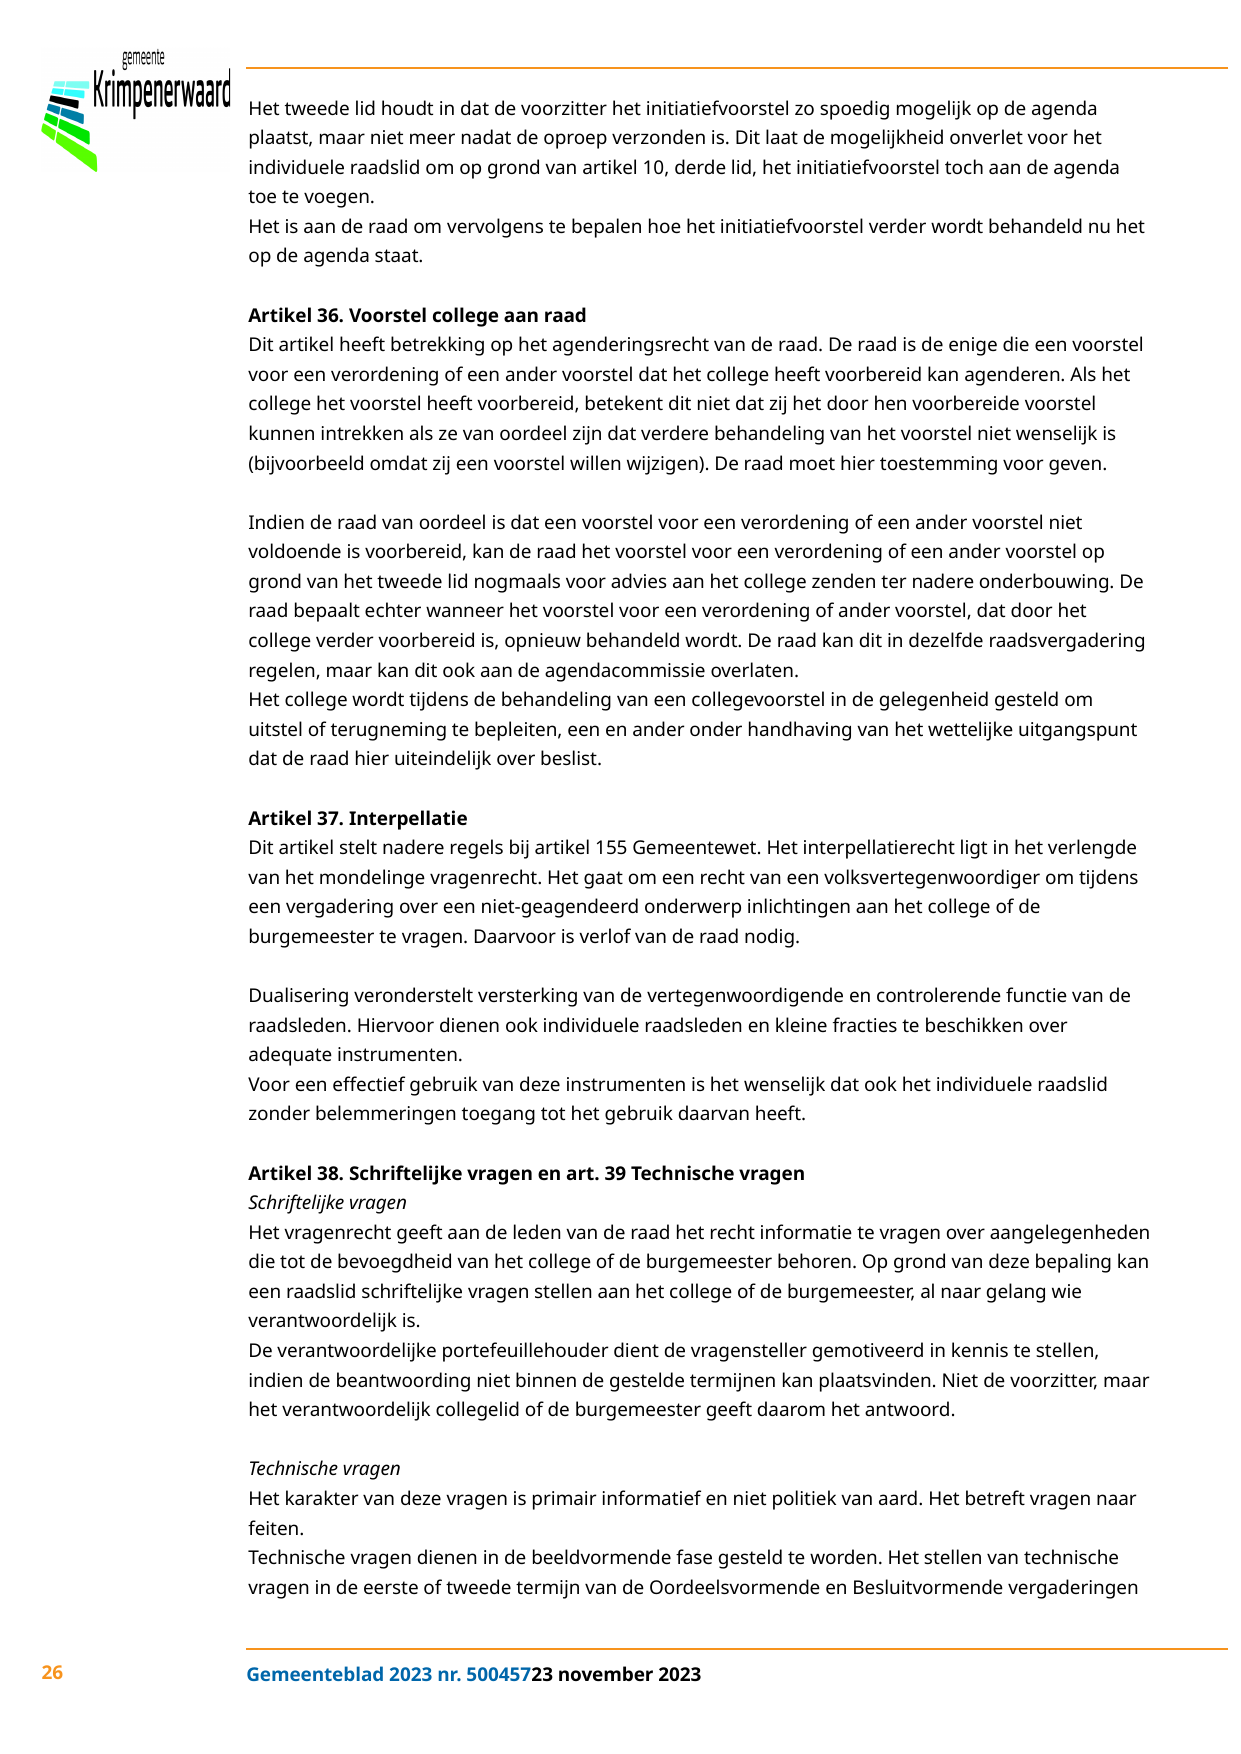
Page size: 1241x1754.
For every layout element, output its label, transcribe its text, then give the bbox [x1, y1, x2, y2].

text De verantwoordelijke portefeuillehouder dient de vragensteller gemotiveerd in kennis te stellen, indien de beantwoording niet binnen de gestelde termijnen kan plaatsvinden. Niet de voorzitter, maar het verantwoordelijk collegelid of de burgemeester geeft daarom het antwoord. [248, 1337, 1152, 1422]
text Voor een effectief gebruik van deze instrumenten is het wenselijk dat ook het individuele raadslid zonder belemmeringen toegang tot het gebruik daarvan heeft. [248, 1071, 1152, 1126]
text Het karakter van deze vragen is primair informatief en niet politiek van aard. Het betreft vragen naar feiten. [248, 1485, 1152, 1541]
text Schriftelijke vragen [248, 1189, 1152, 1215]
text Artikel 36. Voorstel college aan raad [248, 302, 1152, 328]
text Dit artikel stelt nadere regels bij artikel 155 Gemeentewet. Het interpellatierecht ligt in het verlengde van het mondelinge vragenrecht. Het gaat om een recht van een volksvertegenwoordiger om tijdens een vergadering over een niet-geagendeerd onderwerp inlichtingen aan het college of de burgemeester te vragen. Daarvoor is verlof van de raad nodig. [248, 834, 1152, 949]
picture [41, 47, 231, 172]
text Indien de raad van oordeel is dat een voorstel voor een verordening of een ander voorstel niet voldoende is voorbereid, kan de raad het voorstel voor een verordening of een ander voorstel op grond van het tweede lid nogmaals voor advies aan het college zenden ter nadere onderbouwing. De raad bepaalt echter wanneer het voorstel voor een verordening of ander voorstel, dat door het college verder voorbereid is, opnieuw behandeld wordt. De raad kan dit in dezelfde raadsvergadering regelen, maar kan dit ook aan de agendacommissie overlaten. [248, 509, 1152, 683]
text Artikel 37. Interpellatie [248, 805, 1152, 831]
text Technische vragen dienen in de beeldvormende fase gesteld te worden. Het stellen van technische vragen in de eerste of tweede termijn van de Oordeelsvormende en Besluitvormende vergaderingen [248, 1544, 1152, 1600]
text Het college wordt tijdens de behandeling van een collegevoorstel in de gelegenheid gesteld om uitstel of terugneming te bepleiten, een en ander onder handhaving van het wettelijke uitgangspunt dat de raad hier uiteindelijk over beslist. [248, 686, 1152, 771]
text Technische vragen [248, 1456, 1152, 1481]
text Dit artikel heeft betrekking op het agenderingsrecht van de raad. De raad is de enige die een voorstel voor een verordening of een ander voorstel dat het college heeft voorbereid kan agenderen. Als het college het voorstel heeft voorbereid, betekent dit niet dat zij het door hen voorbereide voorstel kunnen intrekken als ze van oordeel zijn dat verdere behandeling van het voorstel niet wenselijk is (bijvoorbeeld omdat zij een voorstel willen wijzigen). De raad moet hier toestemming voor geven. [248, 331, 1152, 476]
text Het is aan de raad om vervolgens te bepalen hoe het initiatiefvoorstel verder wordt behandeld nu het op de agenda staat. [248, 213, 1152, 268]
text Dualisering veronderstelt versterking van de vertegenwoordigende en controlerende functie van de raadsleden. Hiervoor dienen ook individuele raadsleden en kleine fracties te beschikken over adequate instrumenten. [248, 982, 1152, 1067]
text Het vragenrecht geeft aan de leden van de raad het recht informatie te vragen over aangelegenheden die tot de bevoegdheid van het college of de burgemeester behoren. Op grond van deze bepaling kan een raadslid schriftelijke vragen stellen aan het college of de burgemeester, al naar gelang wie verantwoordelijk is. [248, 1219, 1152, 1333]
text Het tweede lid houdt in dat de voorzitter het initiatiefvoorstel zo spoedig mogelijk op de agenda plaatst, maar niet meer nadat de oproep verzonden is. Dit laat de mogelijkheid onverlet voor het individuele raadslid om op grond van artikel 10, derde lid, het initiatiefvoorstel toch aan de agenda toe te voegen. [248, 95, 1152, 209]
text Artikel 38. Schriftelijke vragen en art. 39 Technische vragen [248, 1160, 1152, 1186]
